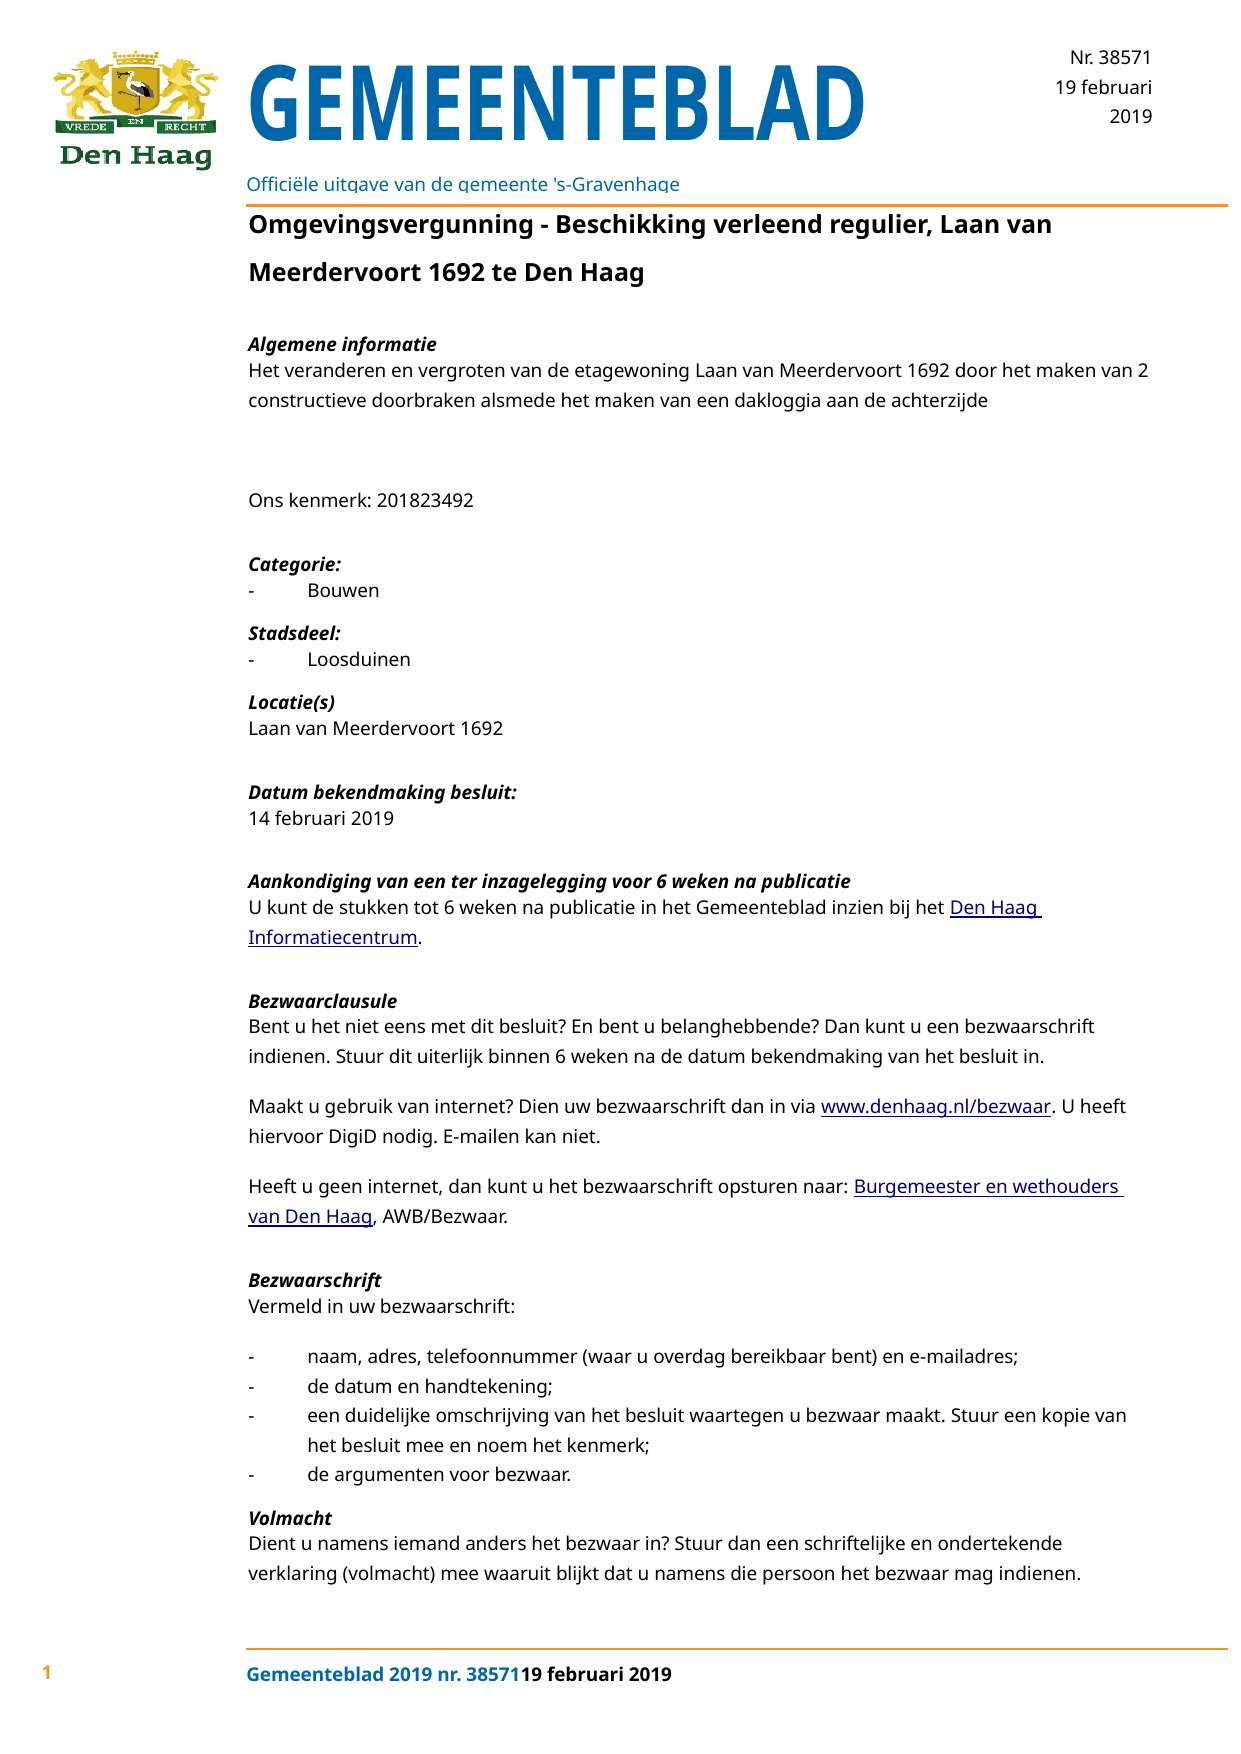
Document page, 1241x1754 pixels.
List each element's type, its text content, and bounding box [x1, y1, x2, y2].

text Bezwaarschrift [248, 1267, 1152, 1293]
text Volmacht [248, 1505, 1152, 1531]
text Ons kenmerk: 201823492 [248, 488, 1152, 513]
text Heeft u geen internet, dan kunt u het bezwaarschrift opsturen naar: Burgemeester en wethouders van Den Haag, AWB/Bezwaar. [248, 1174, 1152, 1229]
text Aankondiging van een ter inzagelegging voor 6 weken na publicatie [248, 869, 1152, 894]
list Loosduinen [248, 646, 1152, 672]
text Omgevingsvergunning - Beschikking verleend regulier, Laan van Meerdervoort 1692 te Den Haag [248, 207, 1152, 288]
text Het veranderen en vergroten van de etagewoning Laan van Meerdervoort 1692 door het maken van 2 constructieve doorbraken alsmede het maken van een dakloggia aan de achterzijde [248, 357, 1152, 412]
list Bouwen [248, 577, 1152, 603]
text Stadsdeel: [248, 620, 1152, 646]
text Bent u het niet eens met dit besluit? En bent u belanghebbende? Dan kunt u een bezwaarschrift indienen. Stuur dit uiterlijk binnen 6 weken na de datum bekendmaking van het besluit in. [248, 1014, 1152, 1069]
text Vermeld in uw bezwaarschrift: [248, 1293, 1152, 1319]
picture [41, 47, 231, 172]
list een duidelijke omschrijving van het besluit waartegen u bezwaar maakt. Stuur een kopie van het besluit mee en noem het kenmerk; [248, 1402, 1152, 1458]
text Locatie(s) [248, 689, 1152, 715]
text Datum bekendmaking besluit: [248, 779, 1152, 805]
text Dient u namens iemand anders het bezwaar in? Stuur dan een schriftelijke en ondertekende verklaring (volmacht) mee waaruit blijkt dat u namens die persoon het bezwaar mag indienen. [248, 1531, 1152, 1586]
list de datum en handtekening; [248, 1373, 1152, 1399]
list de argumenten voor bezwaar. [248, 1462, 1152, 1487]
text U kunt de stukken tot 6 weken na publicatie in het Gemeenteblad inzien bij het Den Haag Informatiecentrum. [248, 894, 1152, 950]
text Maakt u gebruik van internet? Dien uw bezwaarschrift dan in via www.denhaag.nl/bezwaar. U heeft hiervoor DigiD nodig. E-mailen kan niet. [248, 1094, 1152, 1149]
text Categorie: [248, 552, 1152, 577]
text Algemene informatie [248, 331, 1152, 357]
text 14 februari 2019 [248, 805, 1152, 830]
list naam, adres, telefoonnummer (waar u overdag bereikbaar bent) en e-mailadres; [248, 1343, 1152, 1369]
text Bezwaarclausule [248, 988, 1152, 1014]
text Laan van Meerdervoort 1692 [248, 715, 1152, 741]
